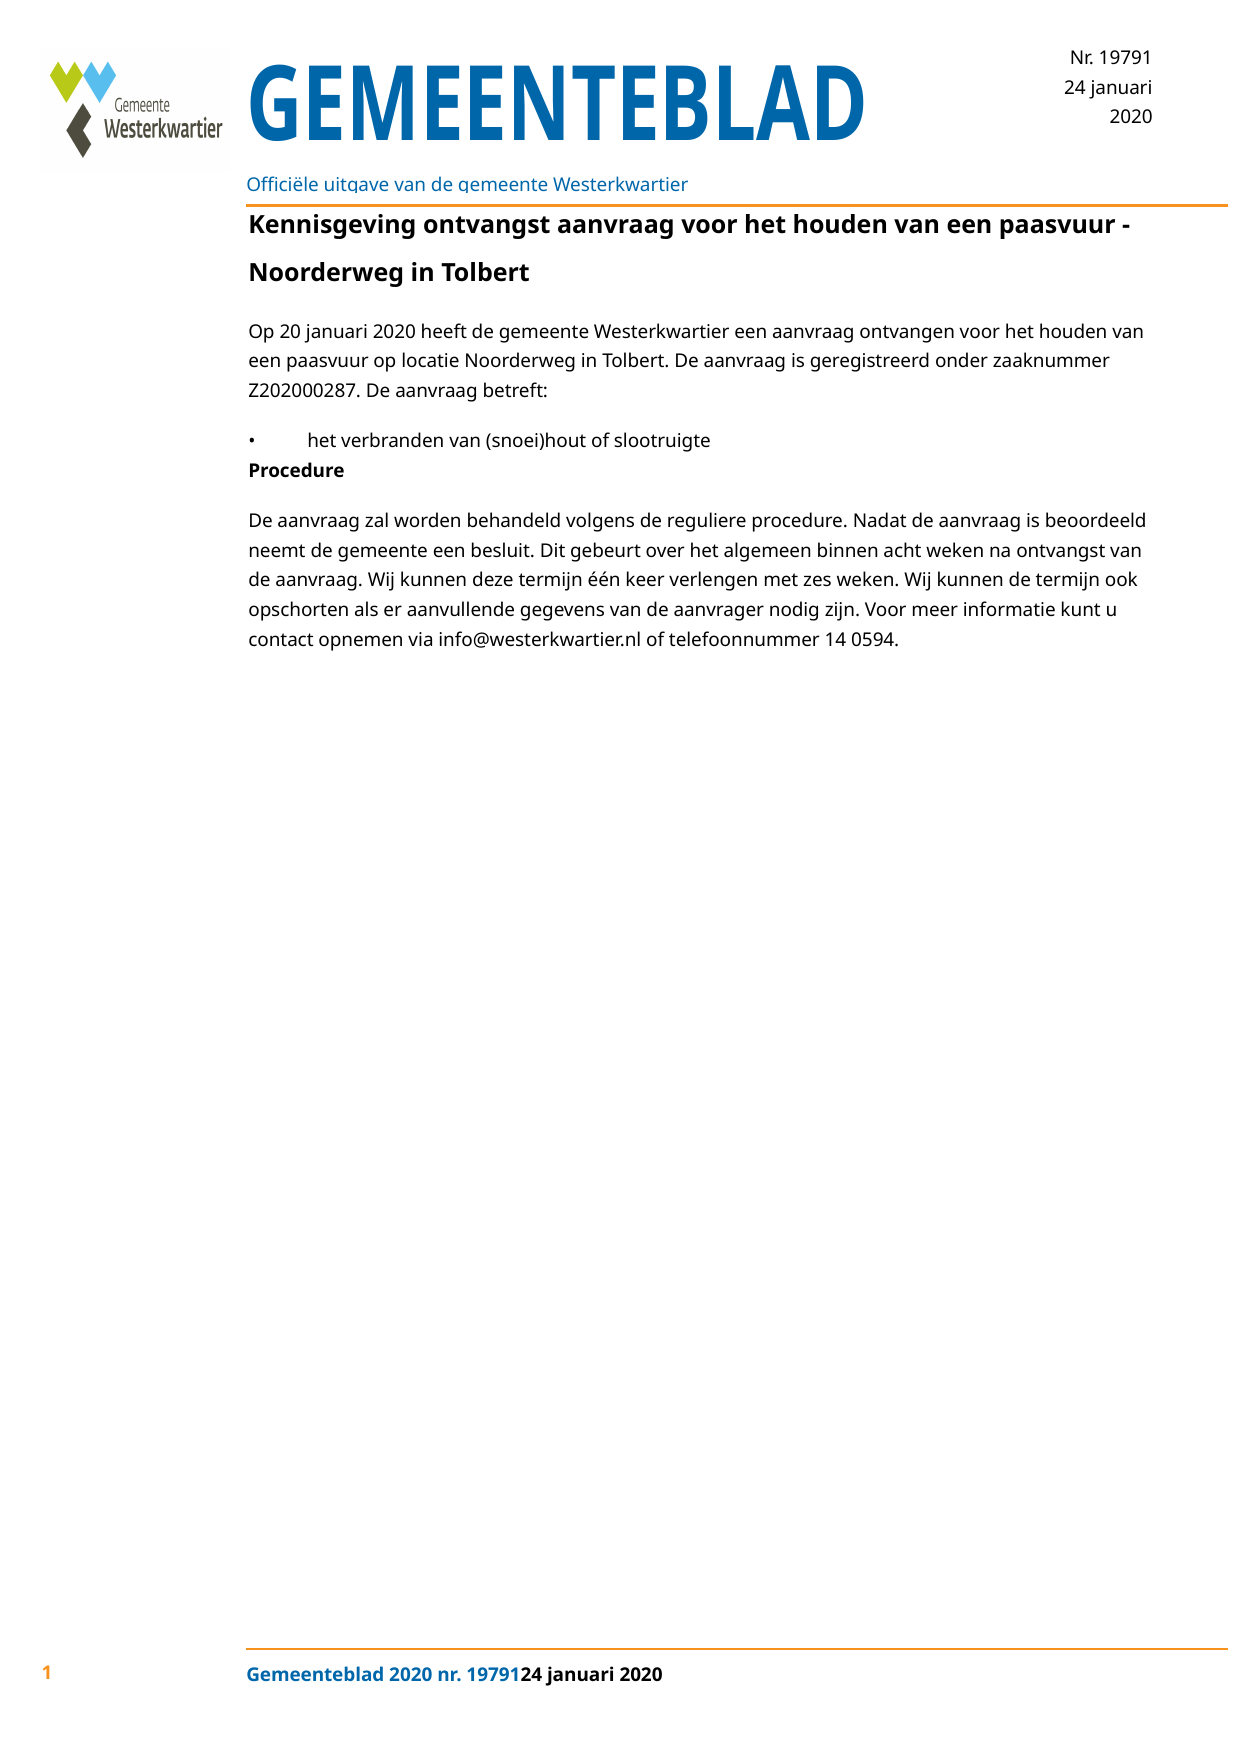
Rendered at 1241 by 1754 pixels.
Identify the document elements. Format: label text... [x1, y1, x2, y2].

text Kennisgeving ontvangst aanvraag voor het houden van een paasvuur - Noorderweg in Tolbert [248, 207, 1152, 288]
text De aanvraag zal worden behandeld volgens de reguliere procedure. Nadat de aanvraag is beoordeeld neemt de gemeente een besluit. Dit gebeurt over het algemeen binnen acht weken na ontvangst van de aanvraag. Wij kunnen deze termijn één keer verlengen met zes weken. Wij kunnen de termijn ook opschorten als er aanvullende gegevens van de aanvrager nodig zijn. Voor meer informatie kunt u contact opnemen via info@westerkwartier.nl of telefoonnummer 14 0594. [248, 507, 1152, 652]
list het verbranden van (snoei)hout of slootruigte [248, 427, 1152, 453]
text Op 20 januari 2020 heeft de gemeente Westerkwartier een aanvraag ontvangen voor het houden van een paasvuur op locatie Noorderweg in Tolbert. De aanvraag is geregistreerd onder zaaknummer Z202000287. De aanvraag betreft: [248, 318, 1152, 403]
picture [41, 47, 231, 172]
text Procedure [248, 457, 1152, 483]
